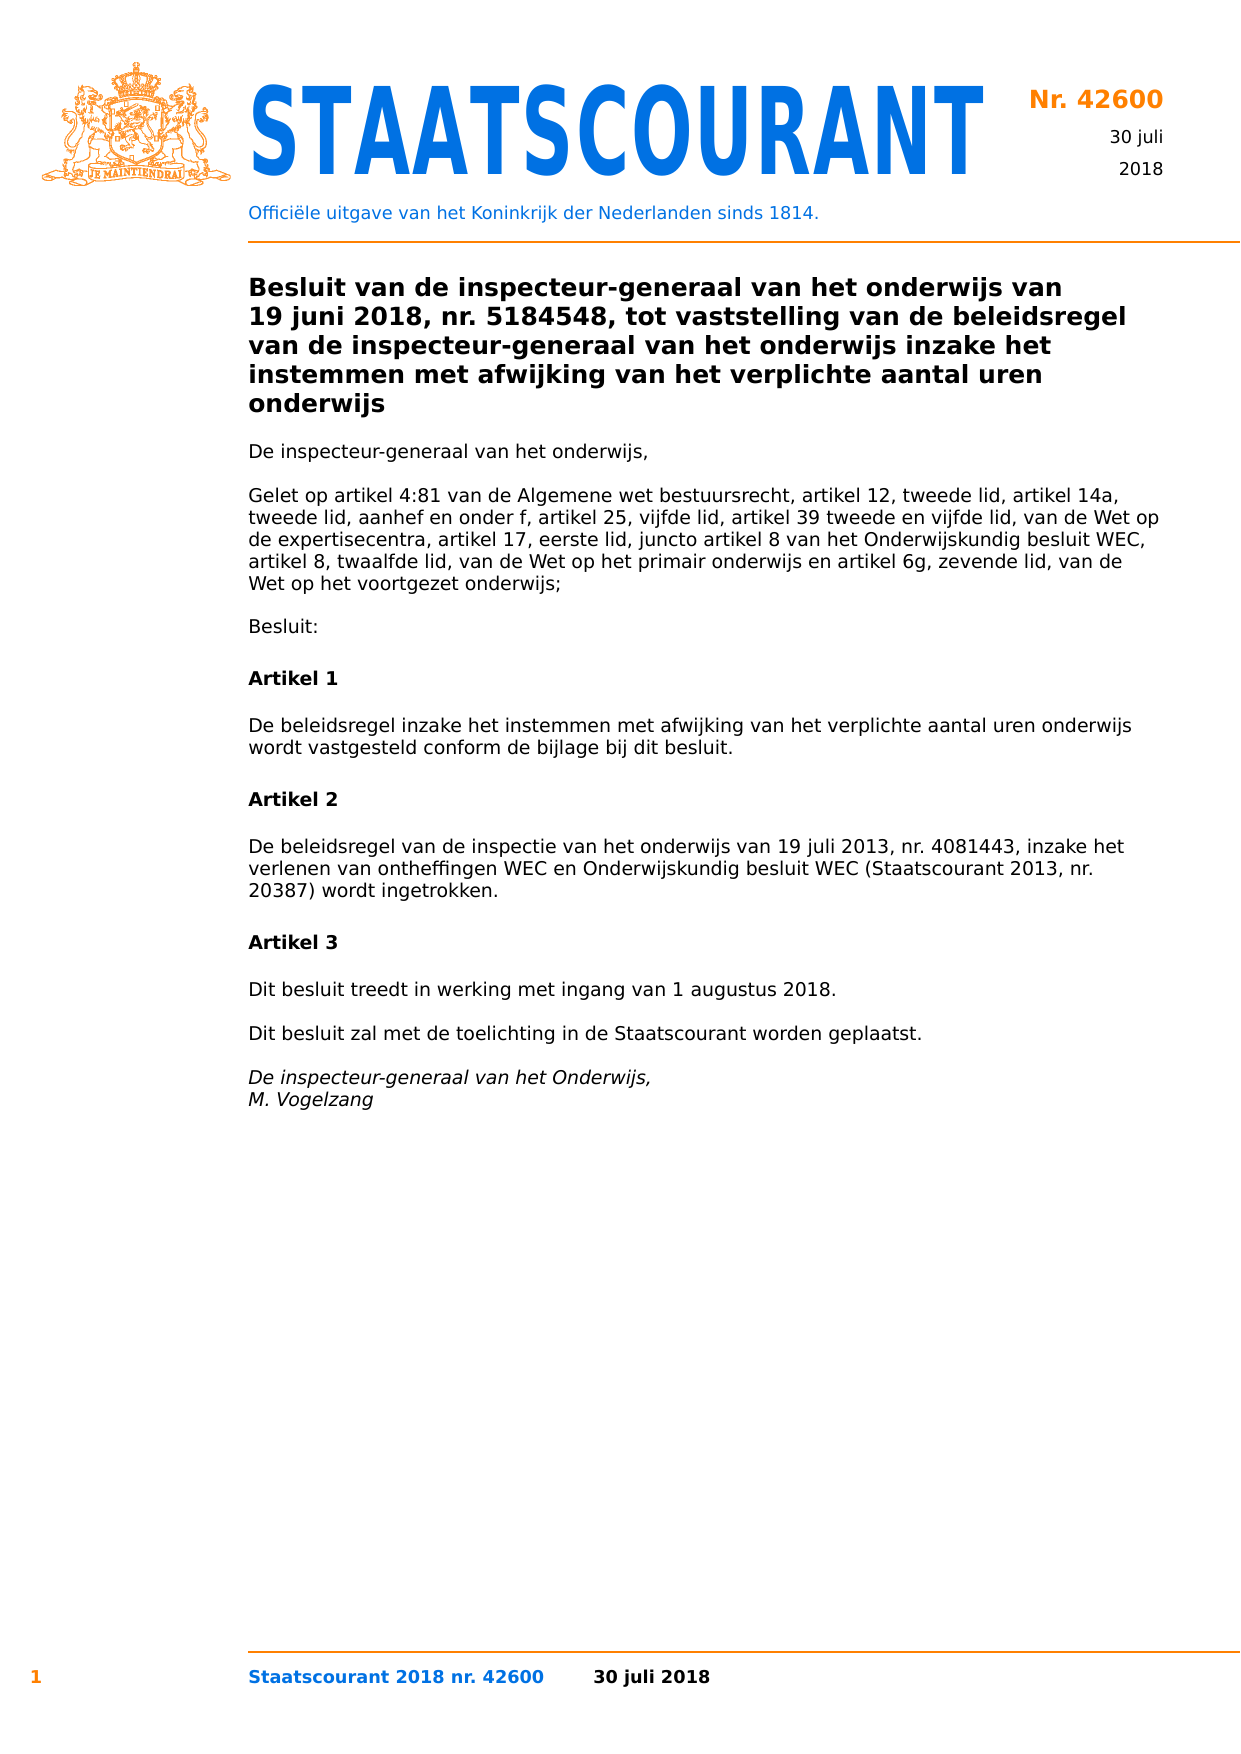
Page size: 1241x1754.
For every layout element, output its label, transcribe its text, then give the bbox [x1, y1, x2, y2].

text De inspecteur-generaal van het onderwijs, [248, 441, 1163, 463]
text Dit besluit zal met de toelichting in de Staatscourant worden geplaatst. [248, 1023, 1163, 1045]
text De beleidsregel van de inspectie van het onderwijs van 19 juli 2013, nr. 4081443, inzake het verlenen van ontheffingen WEC en Onderwijskundig besluit WEC (Staatscourant 2013, nr. 20387) wordt ingetrokken. [248, 836, 1163, 902]
table_header Nr. 42600 [998, 62, 1240, 121]
text Gelet op artikel 4:81 van de Algemene wet bestuursrecht, artikel 12, tweede lid, artikel 14a, tweede lid, aanhef en onder f, artikel 25, vijfde lid, artikel 39 tweede en vijfde lid, van de Wet op de expertisecentra, artikel 17, eerste lid, juncto artikel 8 van het Onderwijskundig besluit WEC, artikel 8, twaalfde lid, van de Wet op het primair onderwijs en artikel 6g, zevende lid, van de Wet op het voortgezet onderwijs; [248, 484, 1163, 594]
table_header [25, 62, 248, 241]
table_cell 2018 [998, 153, 1240, 203]
subtitle Artikel 1 [248, 668, 1163, 690]
text De beleidsregel inzake het instemmen met afwijking van het verplichte aantal uren onderwijs wordt vastgesteld conform de bijlage bij dit besluit. [248, 715, 1163, 759]
text Besluit: [248, 616, 1163, 638]
text De inspecteur-generaal van het Onderwijs, M. Vogelzang [248, 1067, 1163, 1111]
table_cell Officiële uitgave van het Koninkrijk der Nederlanden sinds 1814. [248, 203, 1240, 241]
subtitle Besluit van de inspecteur-generaal van het onderwijs van 19 juni 2018, nr. 5184548, tot vaststelling van de beleidsregel van de inspecteur-generaal van het onderwijs inzake het instemmen met afwijking van het verplichte aantal uren onderwijs [248, 273, 1163, 419]
subtitle Artikel 2 [248, 789, 1163, 811]
subtitle Artikel 3 [248, 932, 1163, 954]
table_cell 30 juli [998, 121, 1240, 153]
text Dit besluit treedt in werking met ingang van 1 augustus 2018. [248, 979, 1163, 1001]
picture [41, 62, 231, 186]
table_header STAATSCOURANT [248, 62, 998, 203]
